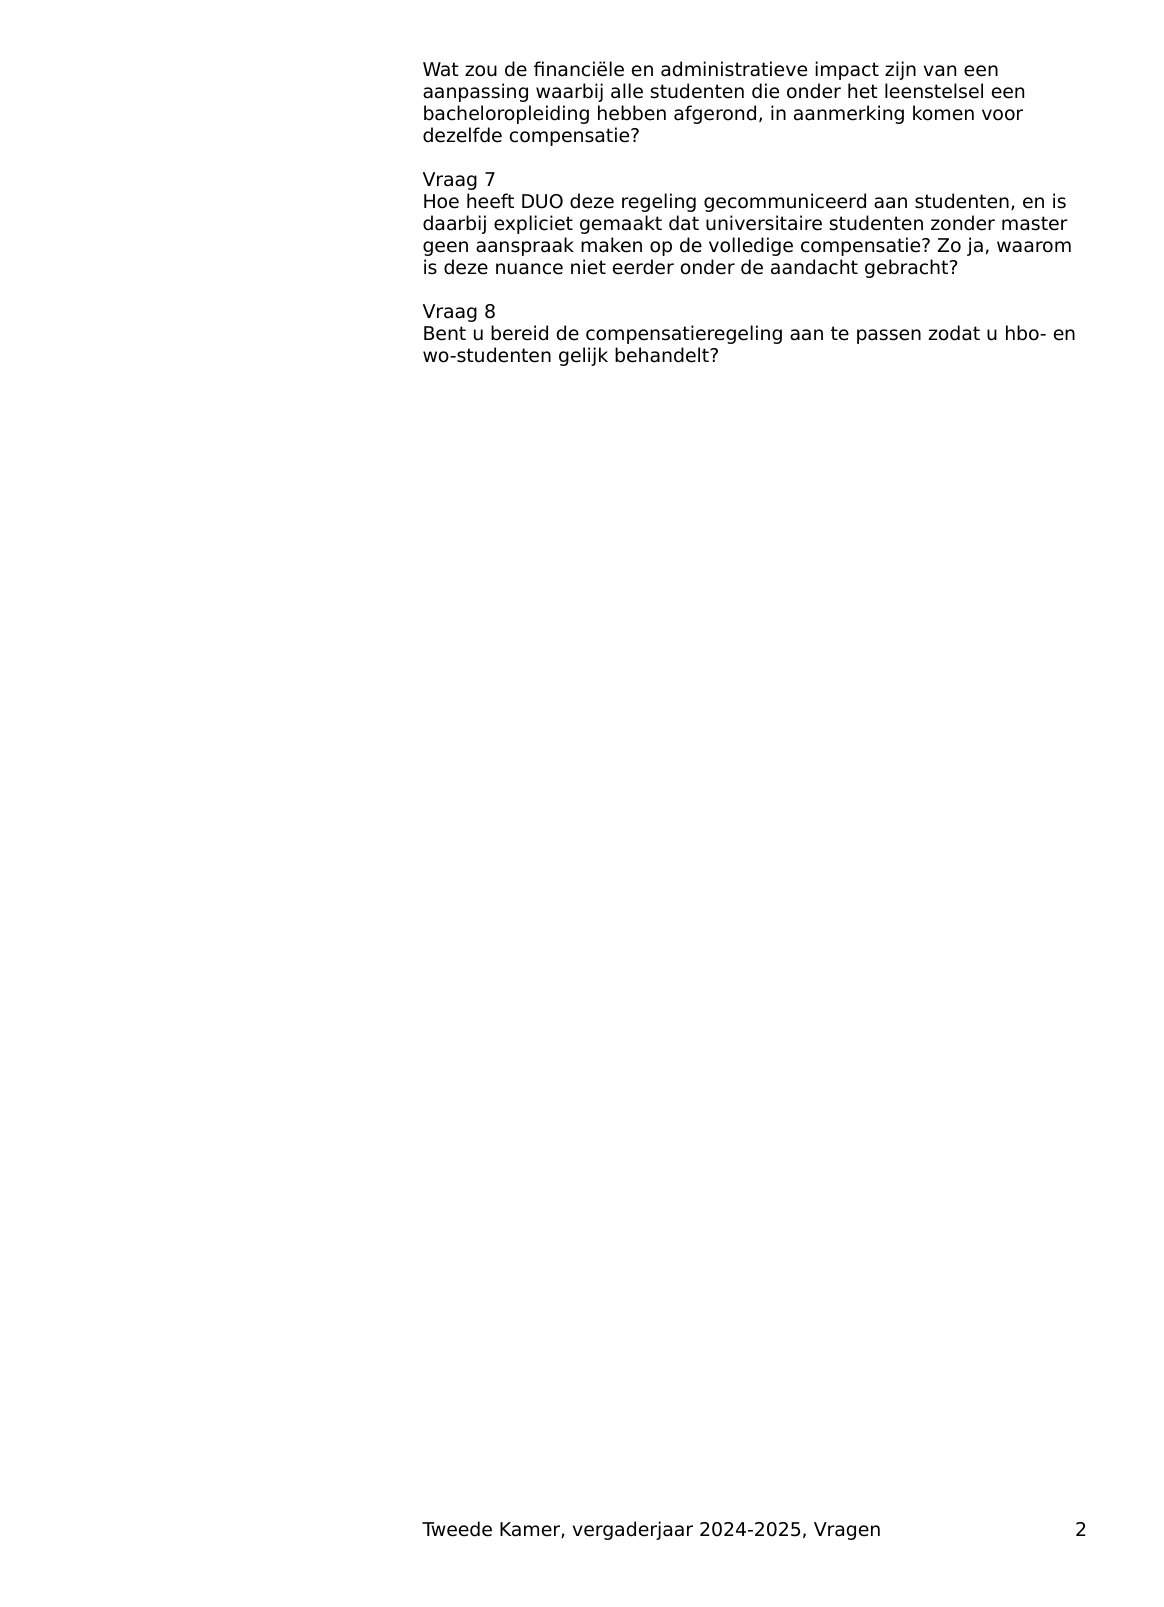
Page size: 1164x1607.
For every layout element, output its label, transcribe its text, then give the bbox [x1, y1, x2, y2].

text Vraag 7 [422, 169, 1087, 191]
text Bent u bereid de compensatieregeling aan te passen zodat u hbo- en wo-studenten gelijk behandelt? [422, 323, 1087, 367]
text Hoe heeft DUO deze regeling gecommuniceerd aan studenten, en is daarbij expliciet gemaakt dat universitaire studenten zonder master geen aanspraak maken op de volledige compensatie? Zo ja, waarom is deze nuance niet eerder onder de aandacht gebracht? [422, 191, 1087, 279]
text Wat zou de financiële en administratieve impact zijn van een aanpassing waarbij alle studenten die onder het leenstelsel een bacheloropleiding hebben afgerond, in aanmerking komen voor dezelfde compensatie? [422, 59, 1087, 147]
text Vraag 8 [422, 301, 1087, 323]
